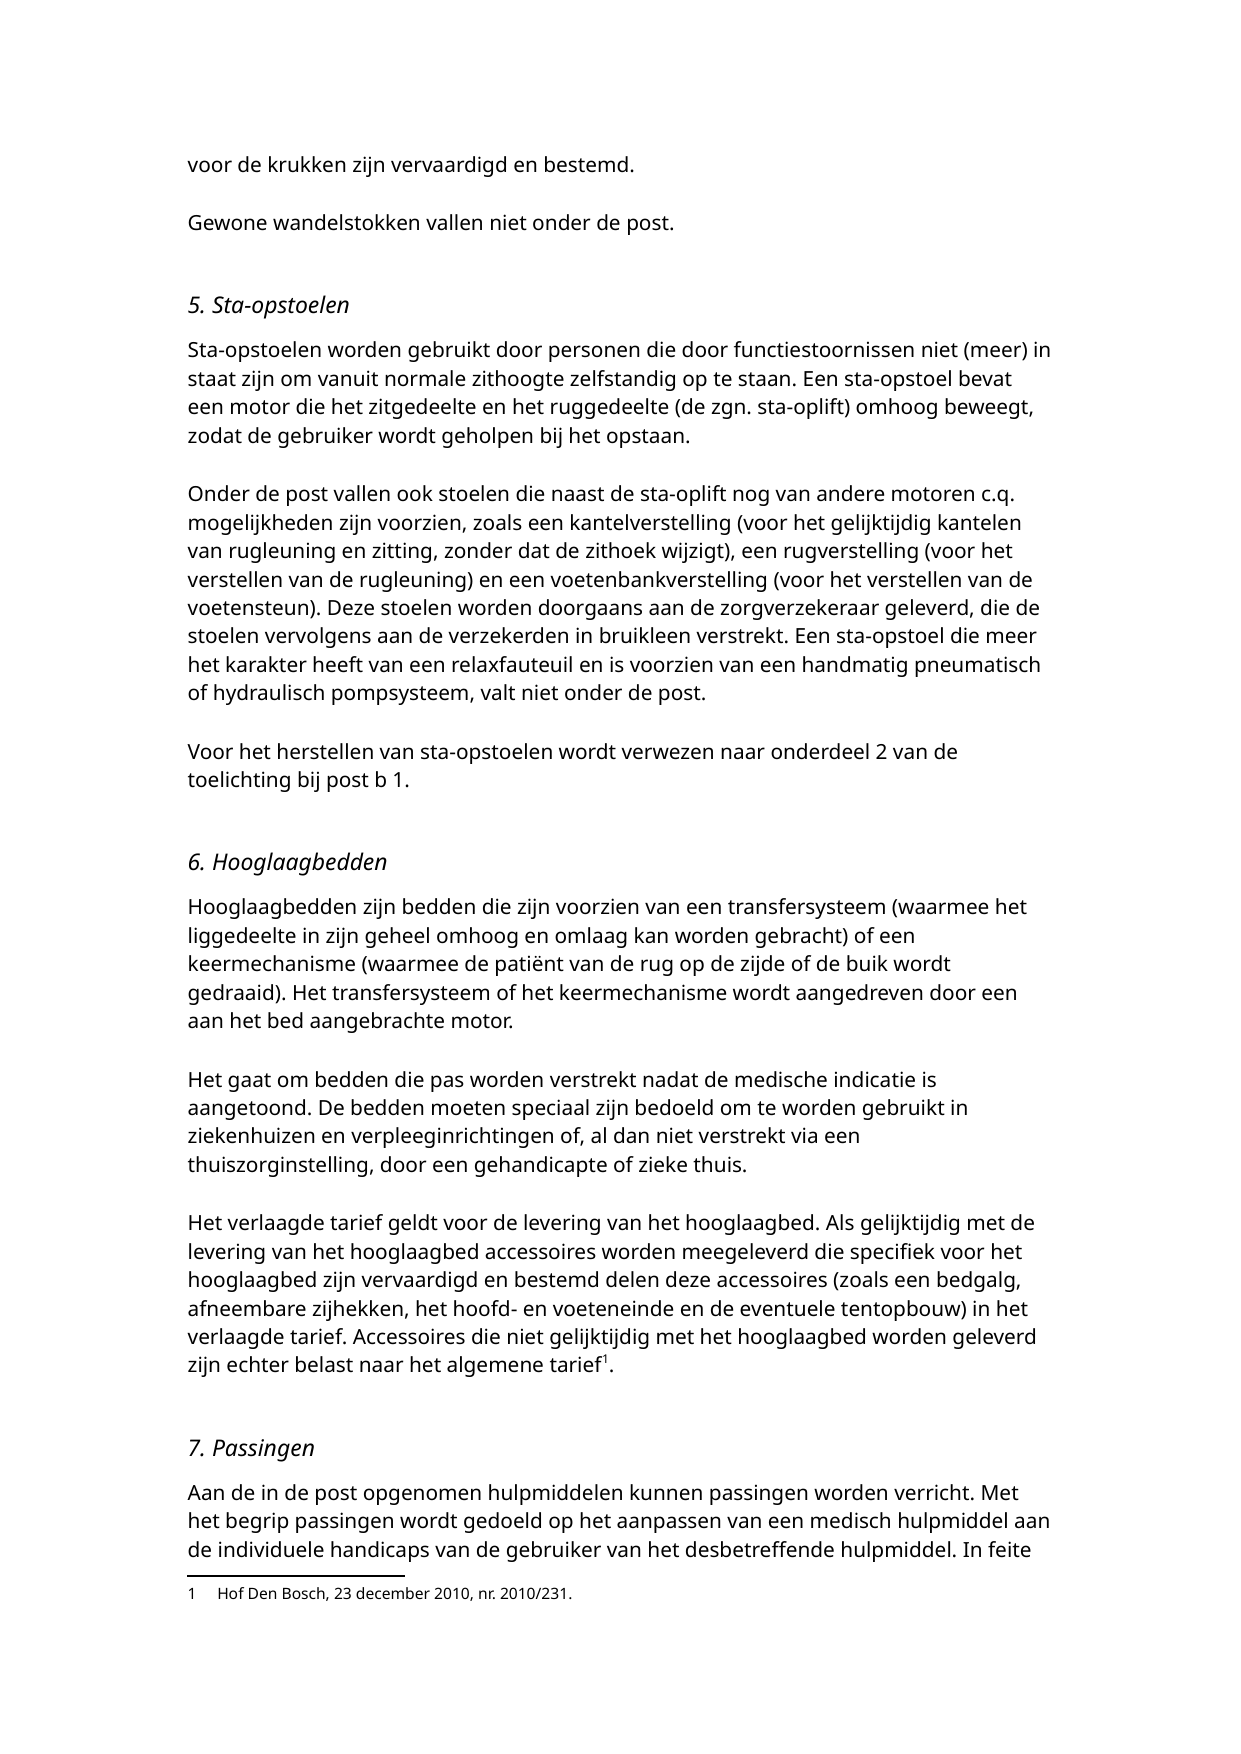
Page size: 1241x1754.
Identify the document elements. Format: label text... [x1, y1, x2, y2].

text voor de krukken zijn vervaardigd en bestemd. [187, 150, 1053, 178]
text Sta-opstoelen worden gebruikt door personen die door functiestoornissen niet (meer) in staat zijn om vanuit normale zithoogte zelfstandig op te staan. Een sta-opstoel bevat een motor die het zitgedeelte en het ruggedeelte (de zgn. sta-oplift) omhoog beweegt, zodat de gebruiker wordt geholpen bij het opstaan. [187, 336, 1053, 449]
text Gewone wandelstokken vallen niet onder de post. [187, 208, 1053, 237]
text Het gaat om bedden die pas worden verstrekt nadat de medische indicatie is aangetoond. De bedden moeten speciaal zijn bedoeld om te worden gebruikt in ziekenhuizen en verpleeginrichtingen of, al dan niet verstrekt via een thuiszorginstelling, door een gehandicapte of zieke thuis. [187, 1065, 1053, 1178]
subtitle 6. Hooglaagbedden [187, 846, 1053, 877]
subtitle 7. Passingen [187, 1432, 1053, 1463]
text Onder de post vallen ook stoelen die naast de sta-oplift nog van andere motoren c.q. mogelijkheden zijn voorzien, zoals een kantelverstelling (voor het gelijktijdig kantelen van rugleuning en zitting, zonder dat de zithoek wijzigt), een rugverstelling (voor het verstellen van de rugleuning) en een voetenbankverstelling (voor het verstellen van de voetensteun). Deze stoelen worden doorgaans aan de zorgverzekeraar geleverd, die de stoelen vervolgens aan de verzekerden in bruikleen verstrekt. Een sta-opstoel die meer het karakter heeft van een relaxfauteuil en is voorzien van een handmatig pneumatisch of hydraulisch pompsysteem, valt niet onder de post. [187, 479, 1053, 707]
text Hooglaagbedden zijn bedden die zijn voorzien van een transfersysteem (waarmee het liggedeelte in zijn geheel omhoog en omlaag kan worden gebracht) of een keermechanisme (waarmee de patiënt van de rug op de zijde of de buik wordt gedraaid). Het transfersysteem of het keermechanisme wordt aangedreven door een aan het bed aangebrachte motor. [187, 892, 1053, 1035]
text Voor het herstellen van sta-opstoelen wordt verwezen naar onderdeel 2 van de toelichting bij post b 1. [187, 737, 1053, 794]
text Hof Den Bosch, 23 december 2010, nr. 2010/231. [187, 1575, 1053, 1604]
subtitle 5. Sta-opstoelen [187, 289, 1053, 321]
text Aan de in de post opgenomen hulpmiddelen kunnen passingen worden verricht. Met het begrip passingen wordt gedoeld op het aanpassen van een medisch hulpmiddel aan de individuele handicaps van de gebruiker van het desbetreffende hulpmiddel. In feite [187, 1478, 1053, 1563]
text Het verlaagde tarief geldt voor de levering van het hooglaagbed. Als gelijktijdig met de levering van het hooglaagbed accessoires worden meegeleverd die specifiek voor het hooglaagbed zijn vervaardigd en bestemd delen deze accessoires (zoals een bedgalg, afneembare zijhekken, het hoofd- en voeteneinde en de eventuele tentopbouw) in het verlaagde tarief. Accessoires die niet gelijktijdig met het hooglaagbed worden geleverd zijn echter belast naar het algemene tarief. [187, 1208, 1053, 1379]
